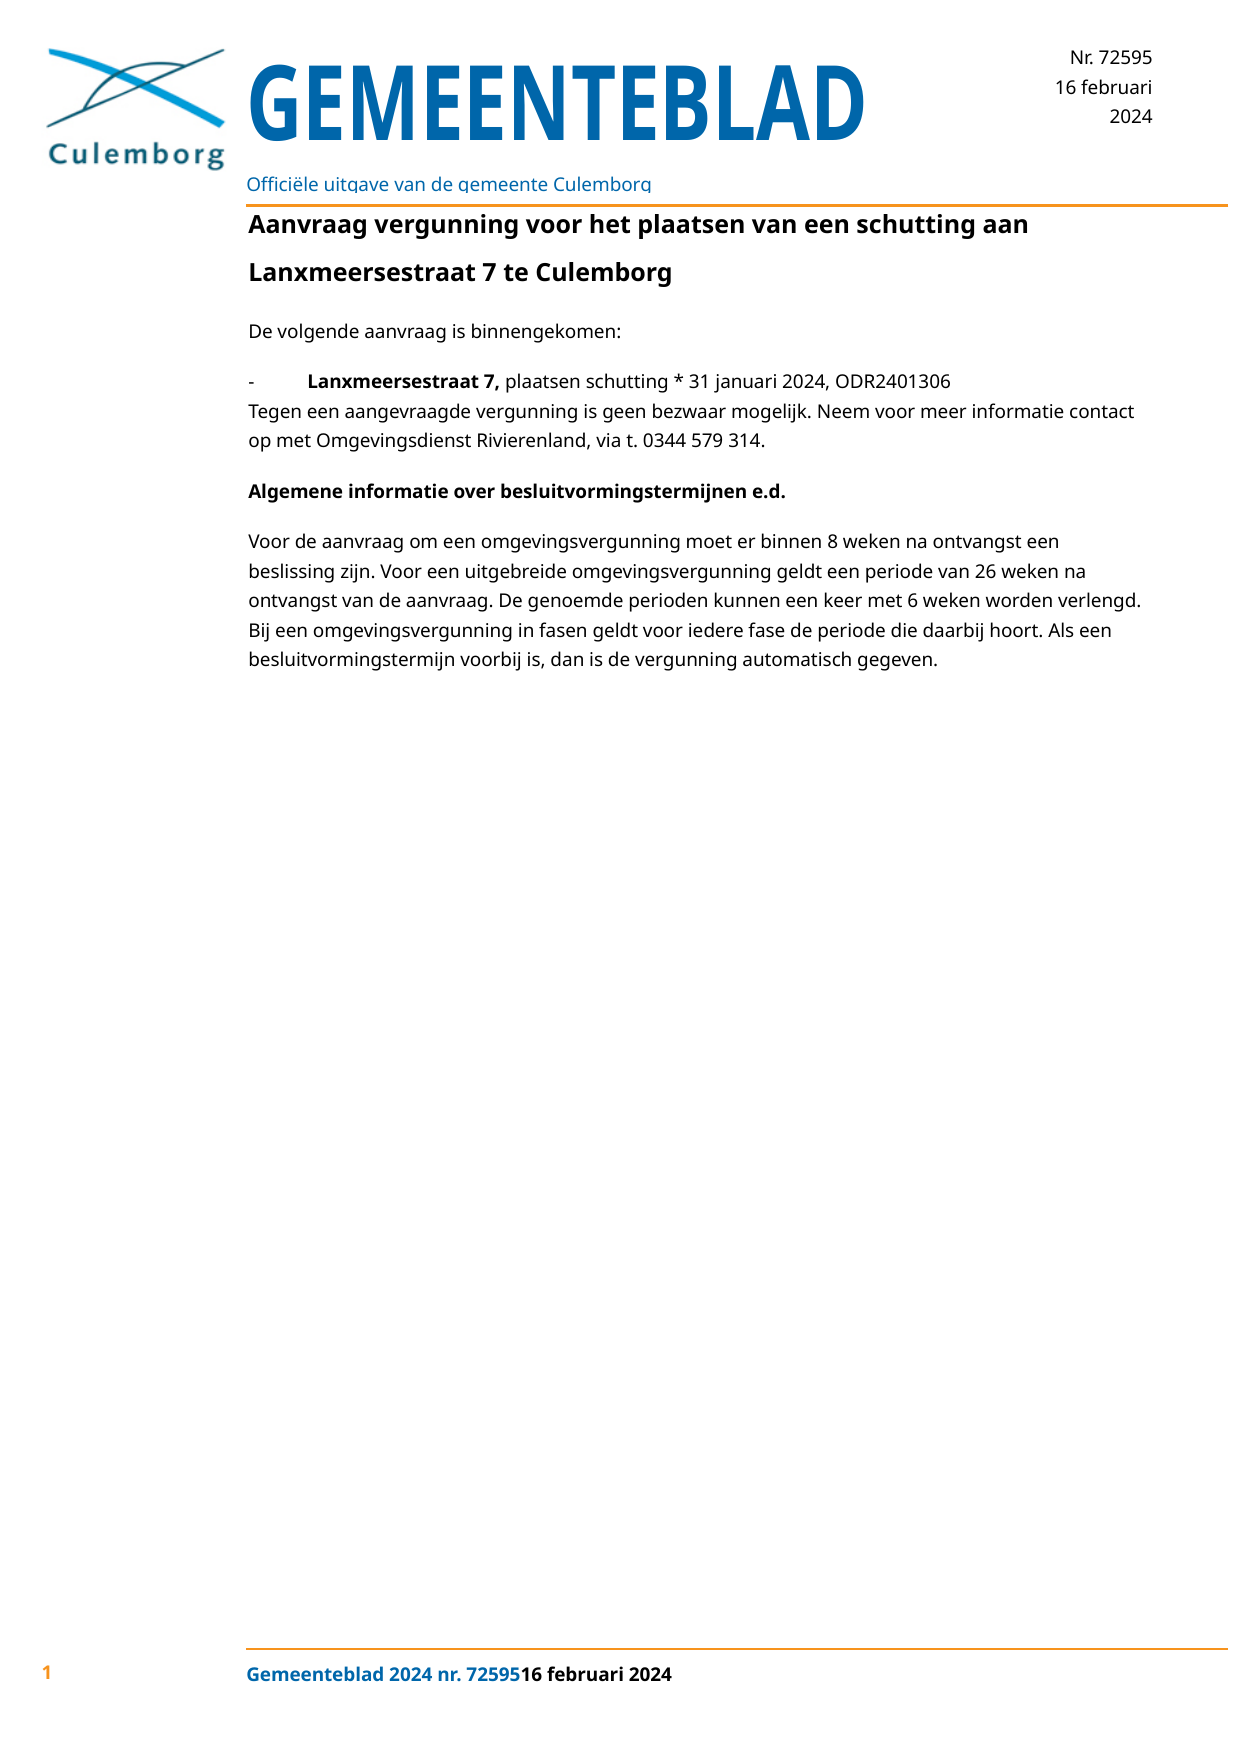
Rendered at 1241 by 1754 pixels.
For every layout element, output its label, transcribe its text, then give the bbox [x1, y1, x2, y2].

text Voor de aanvraag om een omgevingsvergunning moet er binnen 8 weken na ontvangst een beslissing zijn. Voor een uitgebreide omgevingsvergunning geldt een periode van 26 weken na ontvangst van de aanvraag. De genoemde perioden kunnen een keer met 6 weken worden verlengd. Bij een omgevingsvergunning in fasen geldt voor iedere fase de periode die daarbij hoort. Als een besluitvormingstermijn voorbij is, dan is de vergunning automatisch gegeven. [248, 528, 1152, 672]
text Tegen een aangevraagde vergunning is geen bezwaar mogelijk. Neem voor meer informatie contact op met Omgevingsdienst Rivierenland, via t. 0344 579 314. [248, 398, 1152, 453]
text Aanvraag vergunning voor het plaatsen van een schutting aan Lanxmeersestraat 7 te Culemborg [248, 207, 1152, 288]
text De volgende aanvraag is binnengekomen: [248, 318, 1152, 344]
text Algemene informatie over besluitvormingstermijnen e.d. [248, 478, 1152, 504]
picture [41, 47, 231, 172]
list Lanxmeersestraat 7, plaatsen schutting * 31 januari 2024, ODR2401306 [248, 368, 1152, 394]
